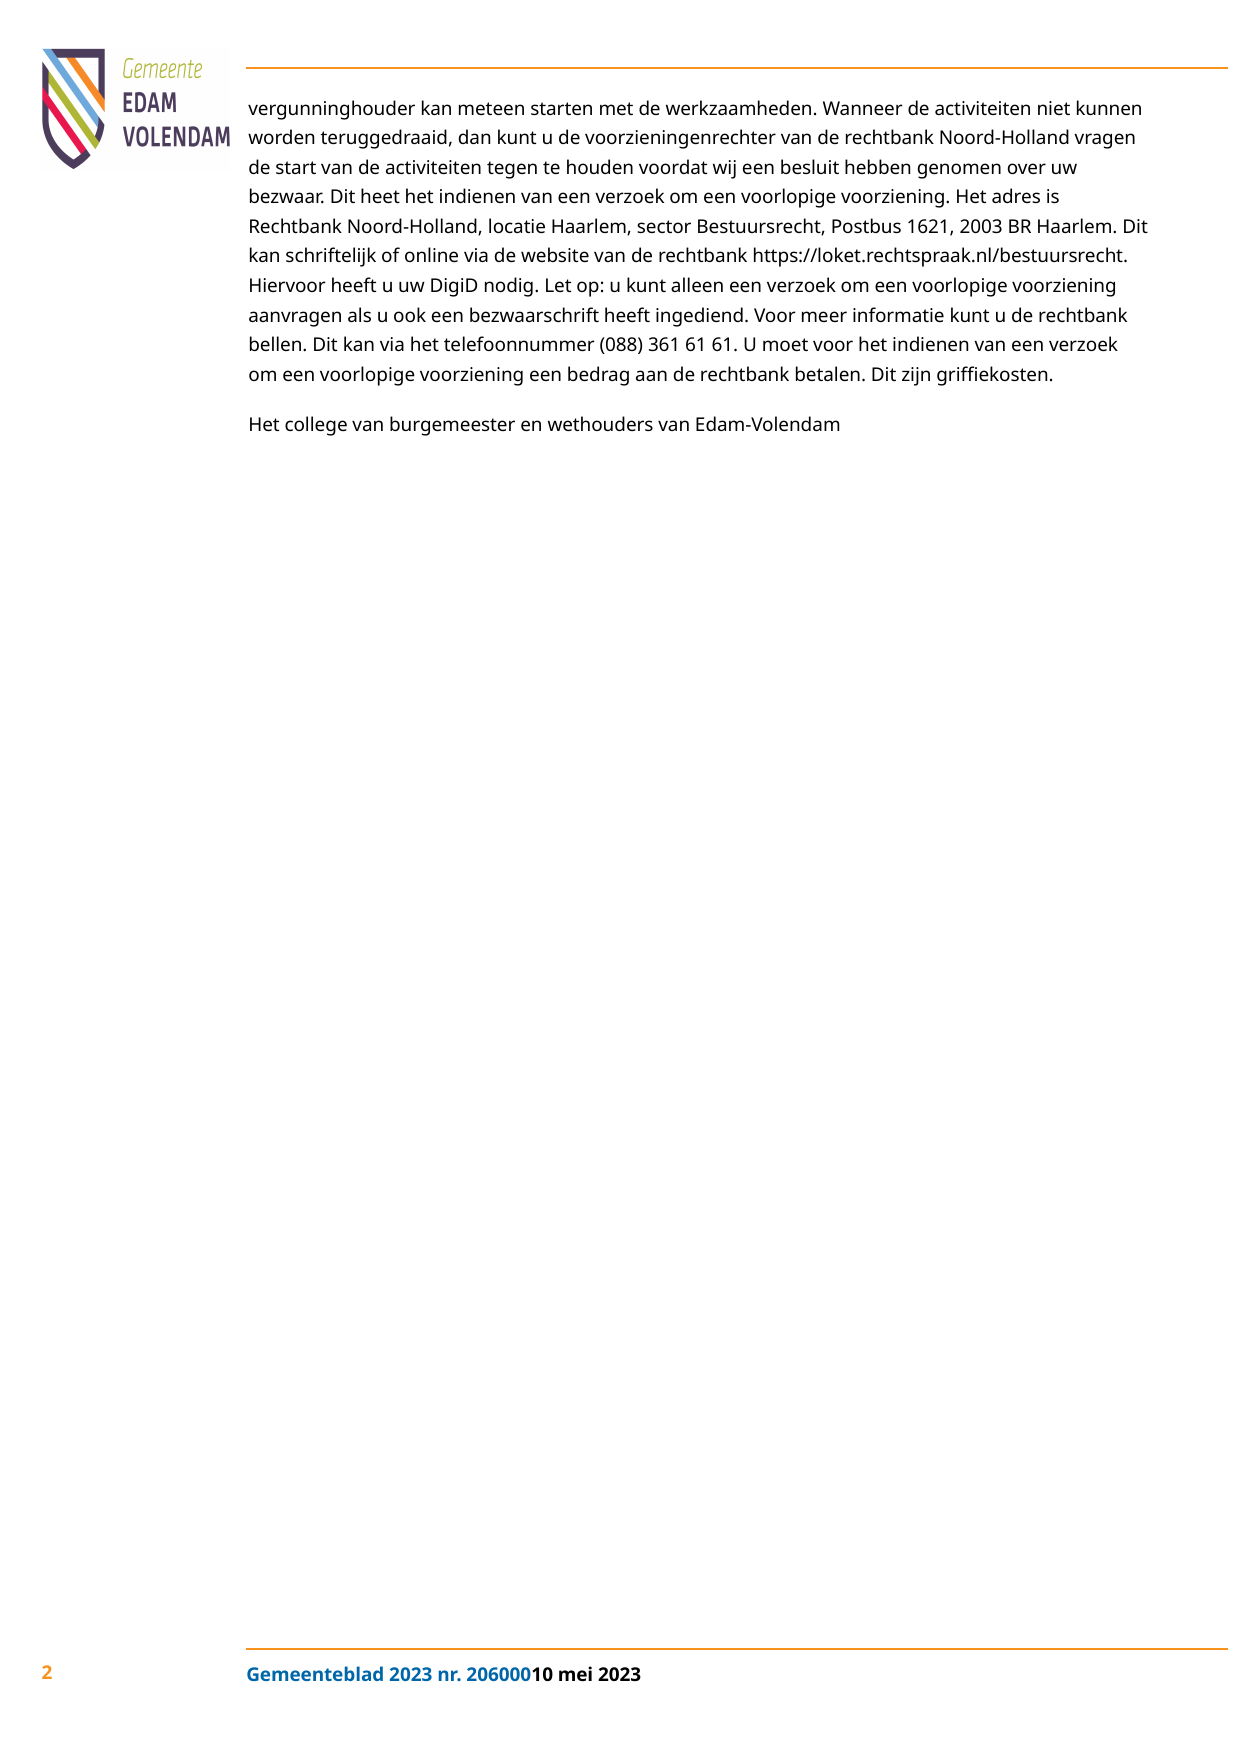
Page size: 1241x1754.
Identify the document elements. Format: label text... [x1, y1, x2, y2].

text vergunninghouder kan meteen starten met de werkzaamheden. Wanneer de activiteiten niet kunnen worden teruggedraaid, dan kunt u de voorzieningenrechter van de rechtbank Noord-Holland vragen de start van de activiteiten tegen te houden voordat wij een besluit hebben genomen over uw bezwaar. Dit heet het indienen van een verzoek om een voorlopige voorziening. Het adres is Rechtbank Noord-Holland, locatie Haarlem, sector Bestuursrecht, Postbus 1621, 2003 BR Haarlem. Dit kan schriftelijk of online via de website van de rechtbank https://loket.rechtspraak.nl/bestuursrecht. Hiervoor heeft u uw DigiD nodig. Let op: u kunt alleen een verzoek om een voorlopige voorziening aanvragen als u ook een bezwaarschrift heeft ingediend. Voor meer informatie kunt u de rechtbank bellen. Dit kan via het telefoonnummer (088) 361 61 61. U moet voor het indienen van een verzoek om een voorlopige voorziening een bedrag aan de rechtbank betalen. Dit zijn griffiekosten. [248, 95, 1152, 387]
text Het college van burgemeester en wethouders van Edam-Volendam [248, 411, 1152, 437]
picture [41, 47, 231, 172]
